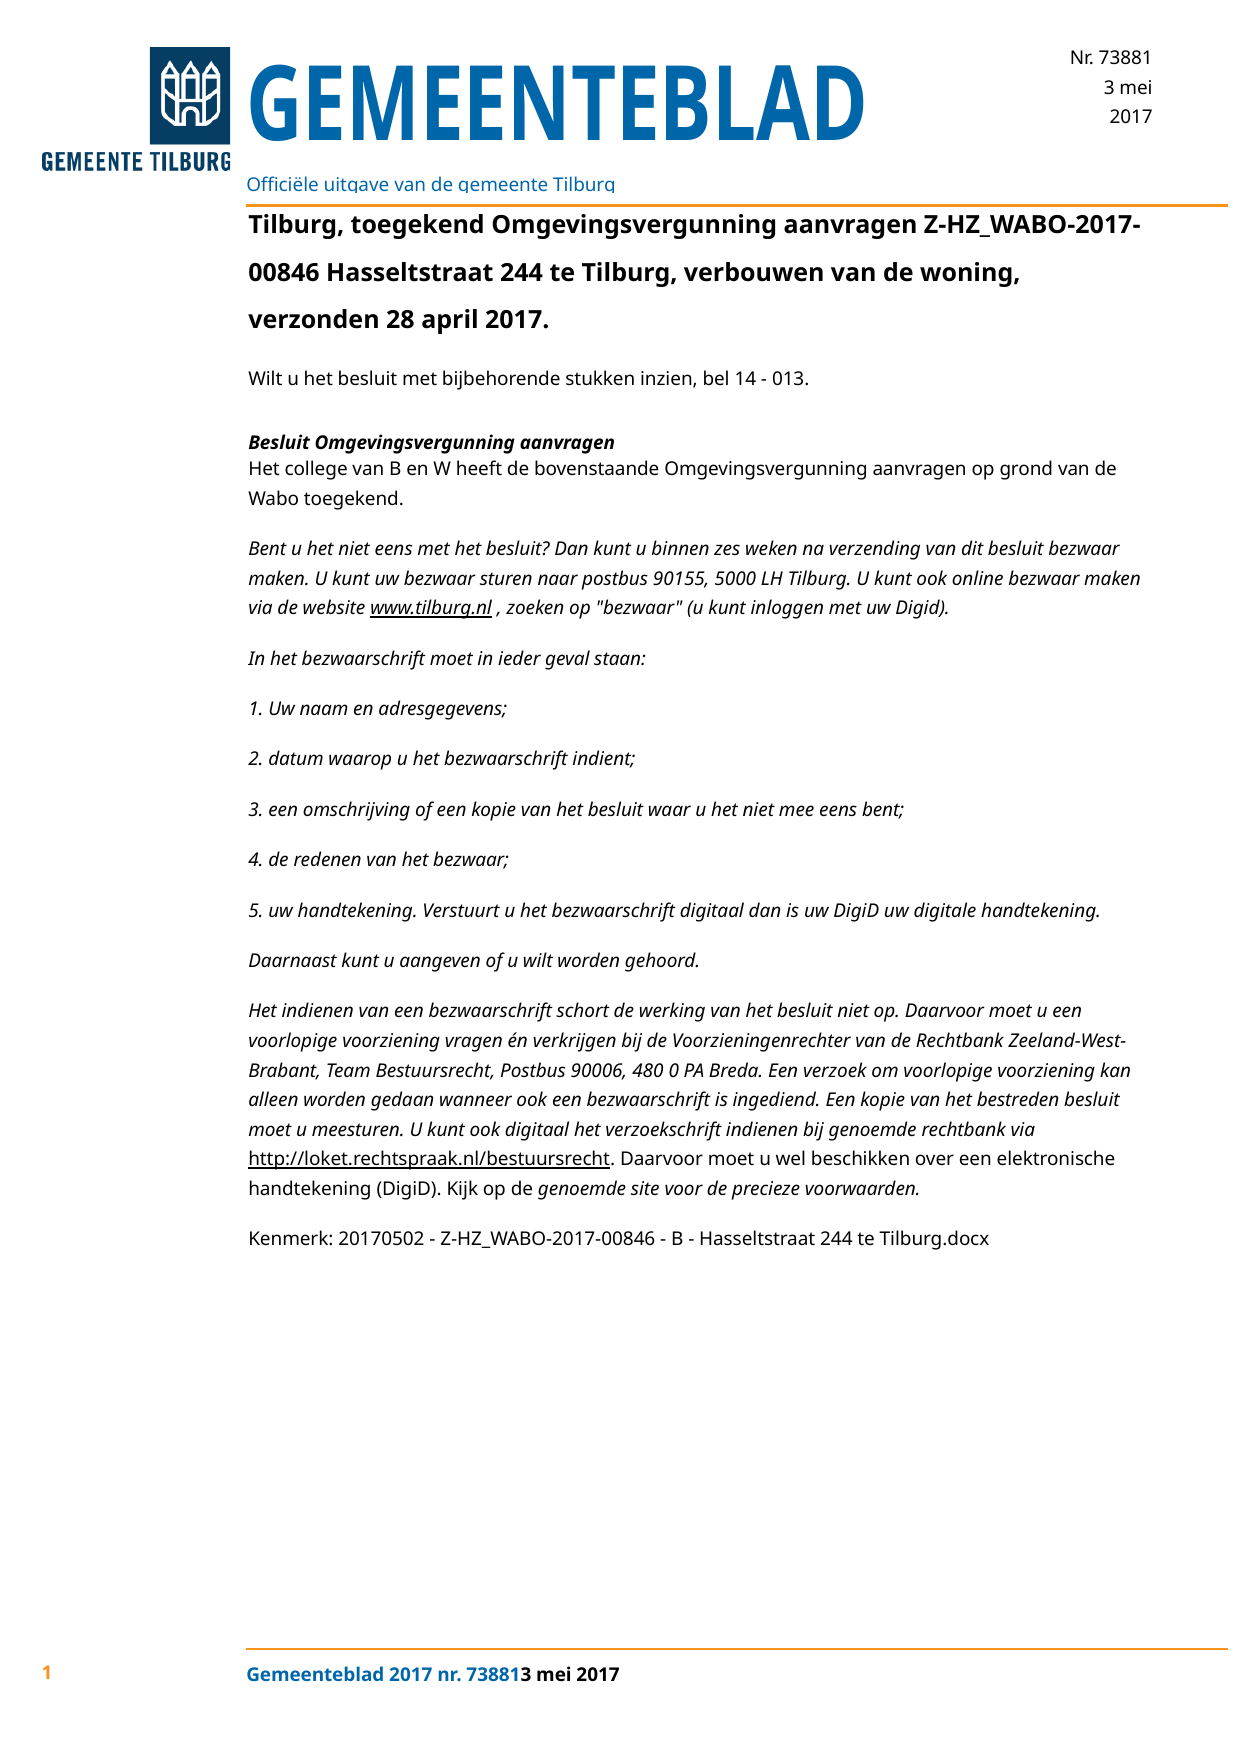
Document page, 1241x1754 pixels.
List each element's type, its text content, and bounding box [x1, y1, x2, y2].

text Kenmerk: 20170502 - Z-HZ_WABO-2017-00846 - B - Hasseltstraat 244 te Tilburg.docx [248, 1226, 1152, 1251]
text 1. Uw naam en adresgegevens; [248, 695, 1152, 721]
text Daarnaast kunt u aangeven of u wilt worden gehoord. [248, 947, 1152, 973]
text 4. de redenen van het bezwaar; [248, 846, 1152, 872]
text Wilt u het besluit met bijbehorende stukken inzien, bel 14 - 013. [248, 366, 1152, 391]
text Het college van B en W heeft de bovenstaande Omgevingsvergunning aanvragen op grond van de Wabo toegekend. [248, 455, 1152, 511]
text 3. een omschrijving of een kopie van het besluit waar u het niet mee eens bent; [248, 796, 1152, 822]
text Het indienen van een bezwaarschrift schort de werking van het besluit niet op. Daarvoor moet u een voorlopige voorziening vragen én verkrijgen bij de Voorzieningenrechter van de Rechtbank Zeeland-West-Brabant, Team Bestuursrecht, Postbus 90006, 480 0 PA Breda. Een verzoek om voorlopige voorziening kan alleen worden gedaan wanneer ook een bezwaarschrift is ingediend. Een kopie van het bestreden besluit moet u meesturen. U kunt ook digitaal het verzoekschrift indienen bij genoemde rechtbank via http://loket.rechtspraak.nl/bestuursrecht. Daarvoor moet u wel beschikken over een elektronische handtekening (DigiD). Kijk op de genoemde site voor de precieze voorwaarden. [248, 998, 1152, 1201]
text 2. datum waarop u het bezwaarschrift indient; [248, 746, 1152, 771]
text Besluit Omgevingsvergunning aanvragen [248, 429, 1152, 455]
text Bent u het niet eens met het besluit? Dan kunt u binnen zes weken na verzending van dit besluit bezwaar maken. U kunt uw bezwaar sturen naar postbus 90155, 5000 LH Tilburg. U kunt ook online bezwaar maken via de website www.tilburg.nl , zoeken op "bezwaar" (u kunt inloggen met uw Digid). [248, 535, 1152, 620]
text In het bezwaarschrift moet in ieder geval staan: [248, 645, 1152, 671]
text 5. uw handtekening. Verstuurt u het bezwaarschrift digitaal dan is uw DigiD uw digitale handtekening. [248, 897, 1152, 923]
picture [41, 47, 231, 172]
text Tilburg, toegekend Omgevingsvergunning aanvragen Z-HZ_WABO-2017-00846 Hasseltstraat 244 te Tilburg, verbouwen van de woning, verzonden 28 april 2017. [248, 207, 1152, 336]
